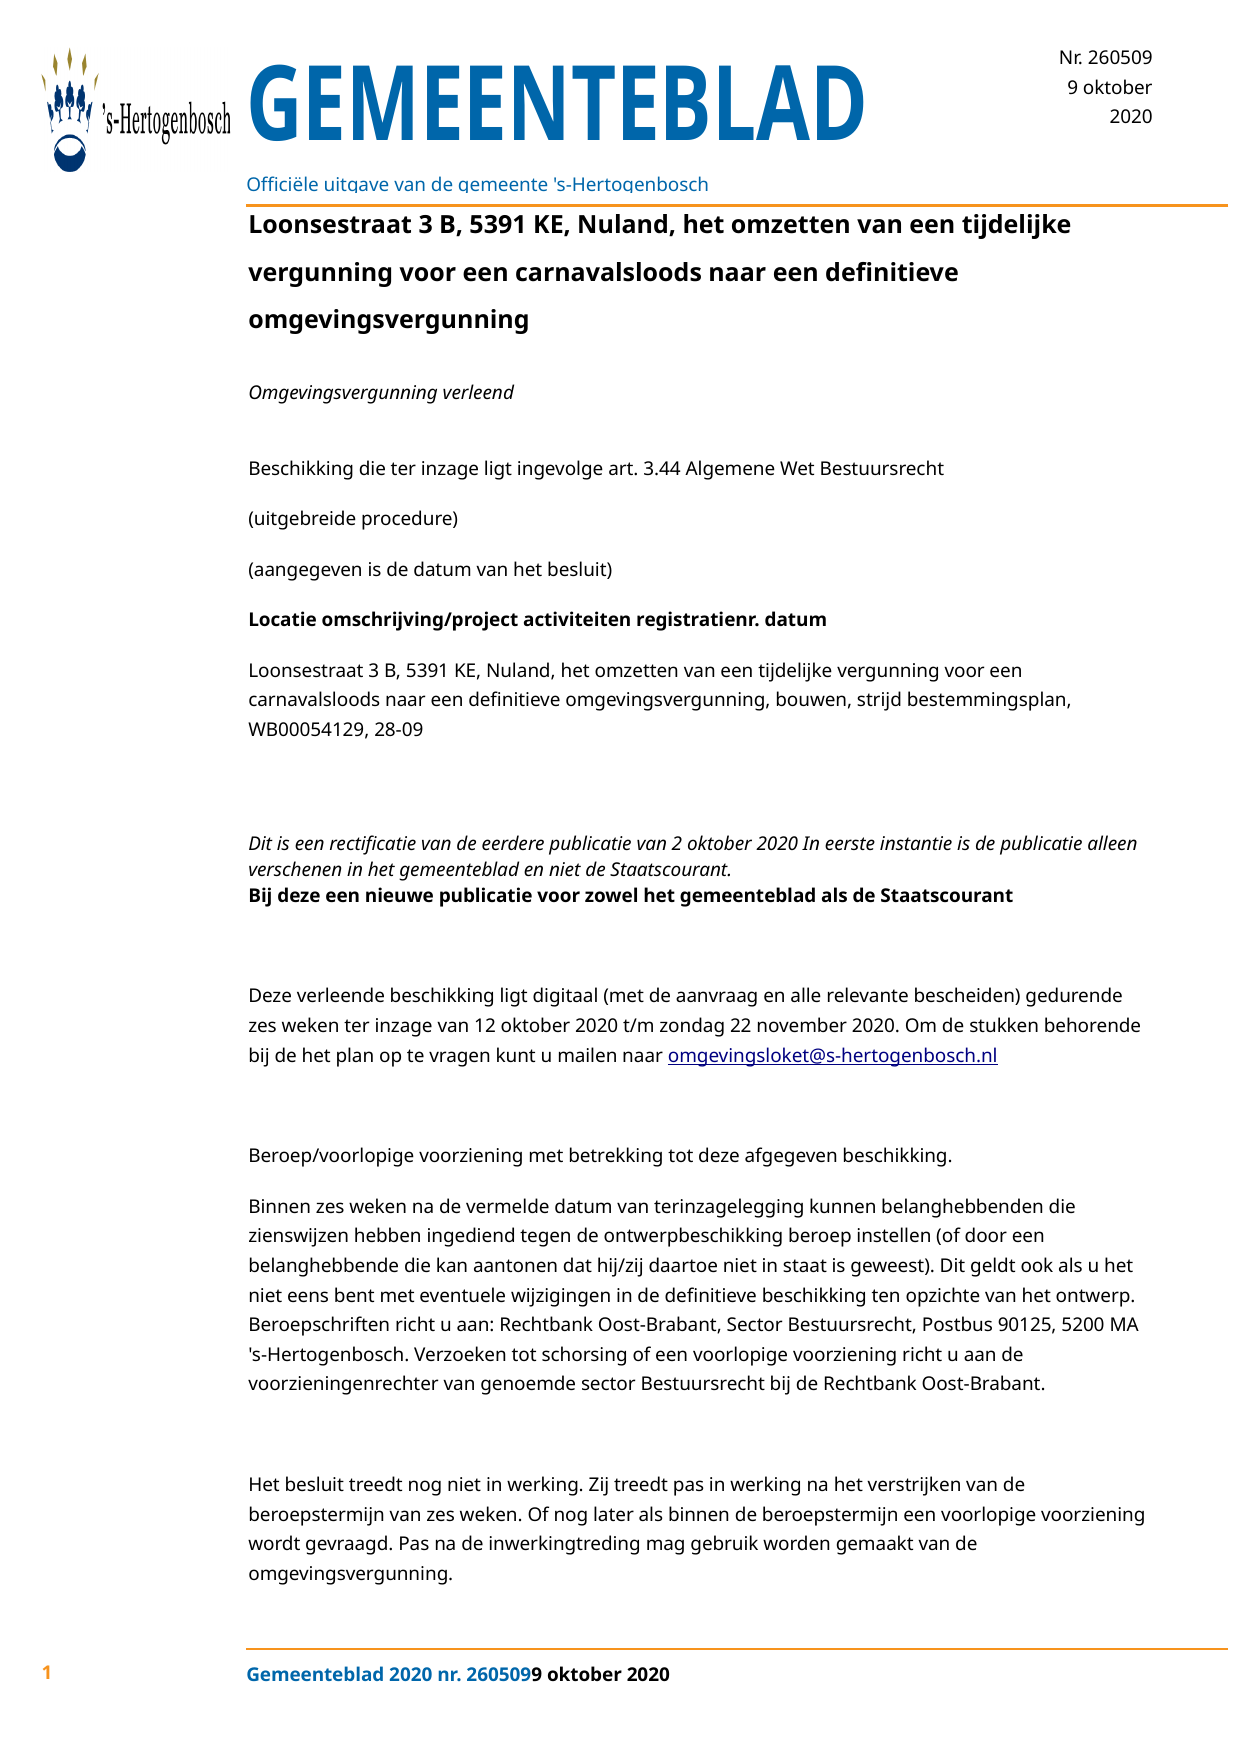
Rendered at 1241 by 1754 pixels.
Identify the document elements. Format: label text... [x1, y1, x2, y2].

text Dit is een rectificatie van de eerdere publicatie van 2 oktober 2020 In eerste instantie is de publicatie alleen verschenen in het gemeenteblad en niet de Staatscourant. [248, 830, 1152, 882]
text Loonsestraat 3 B, 5391 KE, Nuland, het omzetten van een tijdelijke vergunning voor een carnavalsloods naar een definitieve omgevingsvergunning, bouwen, strijd bestemmingsplan, WB00054129, 28-09 [248, 657, 1152, 742]
text (uitgebreide procedure) [248, 506, 1152, 531]
text Binnen zes weken na de vermelde datum van terinzagelegging kunnen belanghebbenden die zienswijzen hebben ingediend tegen de ontwerpbeschikking beroep instellen (of door een belanghebbende die kan aantonen dat hij/zij daartoe niet in staat is geweest). Dit geldt ook als u het niet eens bent met eventuele wijzigingen in de definitieve beschikking ten opzichte van het ontwerp. Beroepschriften richt u aan: Rechtbank Oost-Brabant, Sector Bestuursrecht, Postbus 90125, 5200 MA 's-Hertogenbosch. Verzoeken tot schorsing of een voorlopige voorziening richt u aan de voorzieningenrechter van genoemde sector Bestuursrecht bij de Rechtbank Oost-Brabant. [248, 1193, 1152, 1396]
text Loonsestraat 3 B, 5391 KE, Nuland, het omzetten van een tijdelijke vergunning voor een carnavalsloods naar een definitieve omgevingsvergunning [248, 207, 1152, 336]
picture [41, 47, 231, 172]
text Omgevingsvergunning verleend [248, 379, 1152, 405]
text Het besluit treedt nog niet in werking. Zij treedt pas in werking na het verstrijken van de beroepstermijn van zes weken. Of nog later als binnen de beroepstermijn een voorlopige voorziening wordt gevraagd. Pas na de inwerkingtreding mag gebruik worden gemaakt van de omgevingsvergunning. [248, 1471, 1152, 1586]
text Locatie omschrijving/project activiteiten registratienr. datum [248, 606, 1152, 632]
text Deze verleende beschikking ligt digitaal (met de aanvraag en alle relevante bescheiden) gedurende zes weken ter inzage van 12 oktober 2020 t/m zondag 22 november 2020. Om de stukken behorende bij de het plan op te vragen kunt u mailen naar omgevingsloket@s-hertogenbosch.nl [248, 983, 1152, 1068]
text Beroep/voorlopige voorziening met betrekking tot deze afgegeven beschikking. [248, 1143, 1152, 1168]
text Bij deze een nieuwe publicatie voor zowel het gemeenteblad als de Staatscourant [248, 882, 1152, 908]
text (aangegeven is de datum van het besluit) [248, 556, 1152, 582]
text Beschikking die ter inzage ligt ingevolge art. 3.44 Algemene Wet Bestuursrecht [248, 455, 1152, 481]
